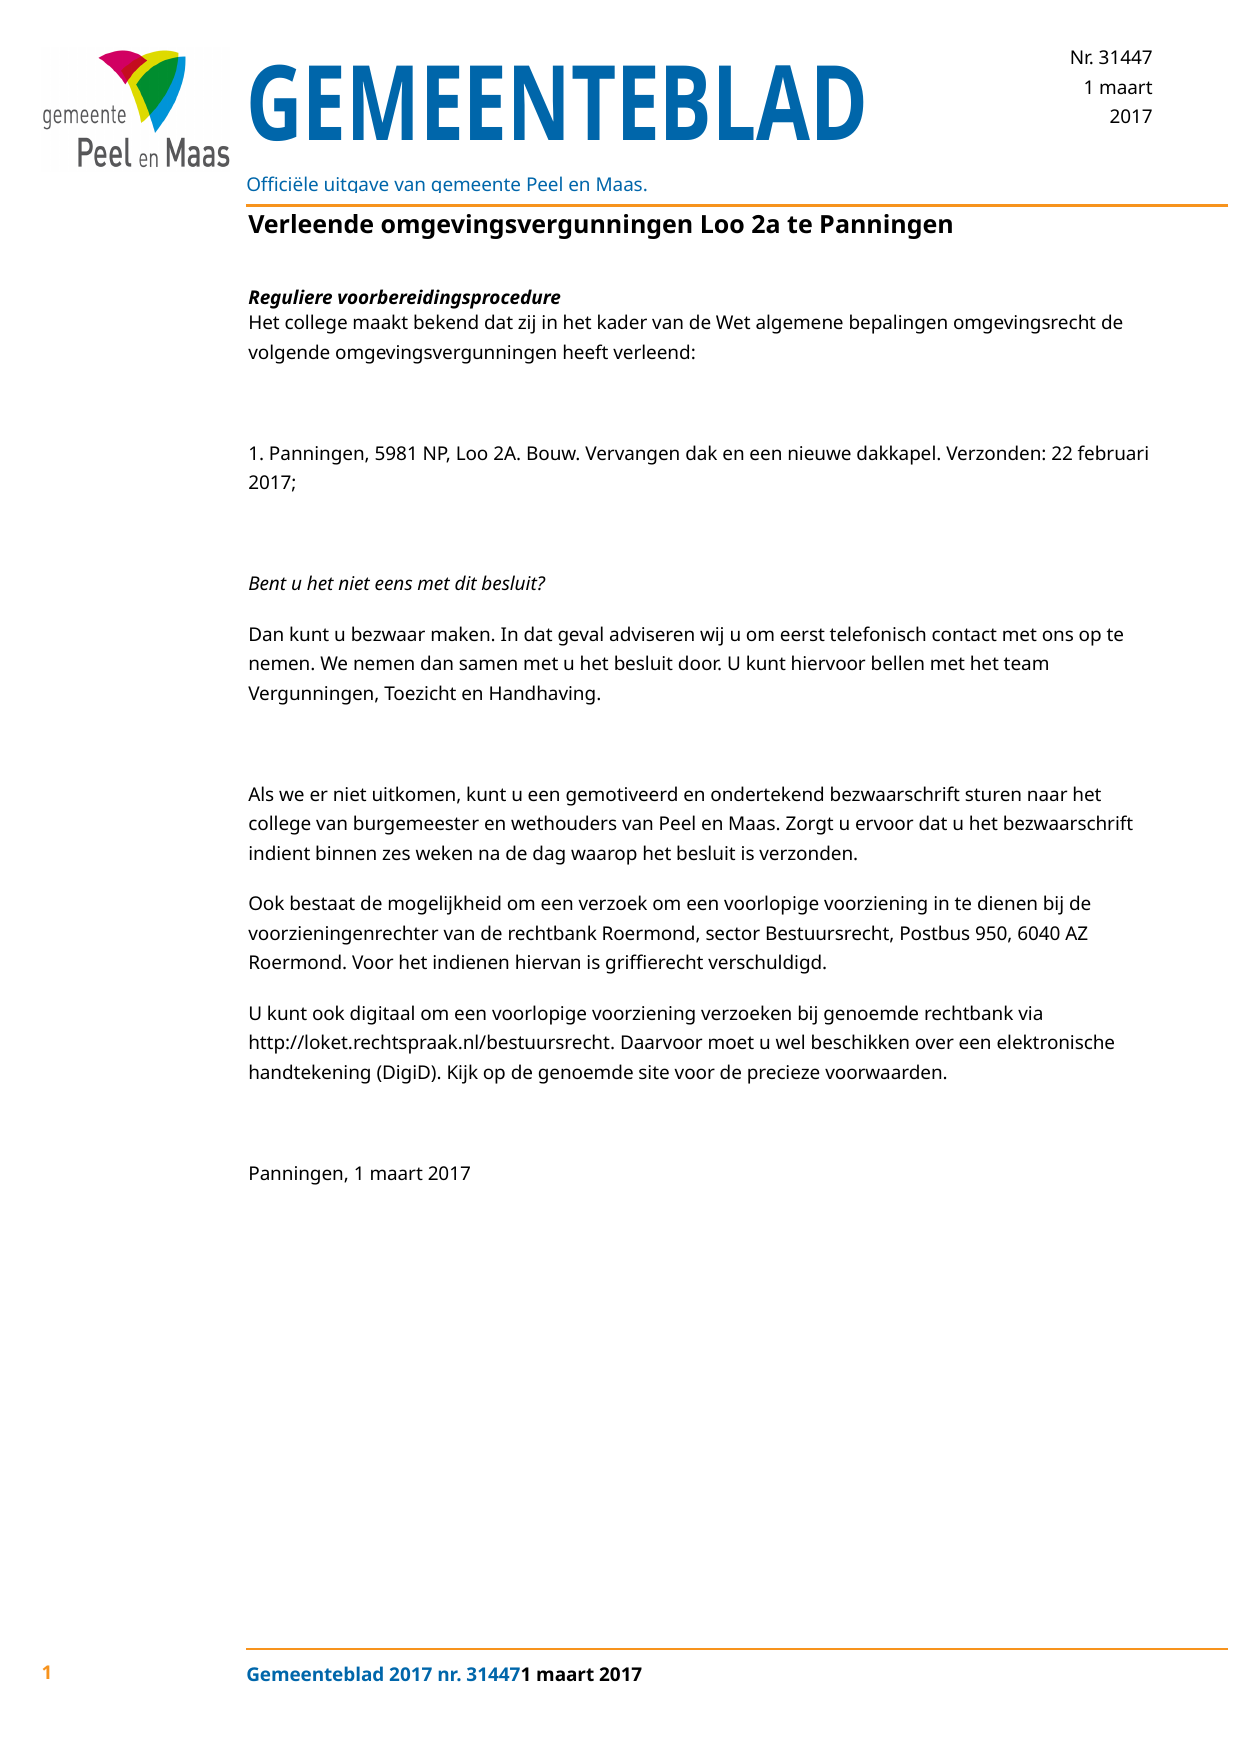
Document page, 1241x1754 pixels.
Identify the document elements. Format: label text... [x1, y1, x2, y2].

text Dan kunt u bezwaar maken. In dat geval adviseren wij u om eerst telefonisch contact met ons op te nemen. We nemen dan samen met u het besluit door. U kunt hiervoor bellen met het team Vergunningen, Toezicht en Handhaving. [248, 621, 1152, 706]
text 1. Panningen, 5981 NP, Loo 2A. Bouw. Vervangen dak en een nieuwe dakkapel. Verzonden: 22 februari 2017; [248, 440, 1152, 495]
text Panningen, 1 maart 2017 [248, 1160, 1152, 1186]
text Het college maakt bekend dat zij in het kader van de Wet algemene bepalingen omgevingsrecht de volgende omgevingsvergunningen heeft verleend: [248, 309, 1152, 365]
text Verleende omgevingsvergunningen Loo 2a te Panningen [248, 207, 1152, 241]
picture [41, 47, 231, 172]
text U kunt ook digitaal om een voorlopige voorziening verzoeken bij genoemde rechtbank via http://loket.rechtspraak.nl/bestuursrecht. Daarvoor moet u wel beschikken over een elektronische handtekening (DigiD). Kijk op de genoemde site voor de precieze voorwaarden. [248, 1000, 1152, 1085]
text Reguliere voorbereidingsprocedure [248, 284, 1152, 309]
text Ook bestaat de mogelijkheid om een verzoek om een voorlopige voorziening in te dienen bij de voorzieningenrechter van de rechtbank Roermond, sector Bestuursrecht, Postbus 950, 6040 AZ Roermond. Voor het indienen hiervan is griffierecht verschuldigd. [248, 890, 1152, 975]
text Als we er niet uitkomen, kunt u een gemotiveerd en ondertekend bezwaarschrift sturen naar het college van burgemeester en wethouders van Peel en Maas. Zorgt u ervoor dat u het bezwaarschrift indient binnen zes weken na de dag waarop het besluit is verzonden. [248, 781, 1152, 866]
text Bent u het niet eens met dit besluit? [248, 570, 1152, 596]
